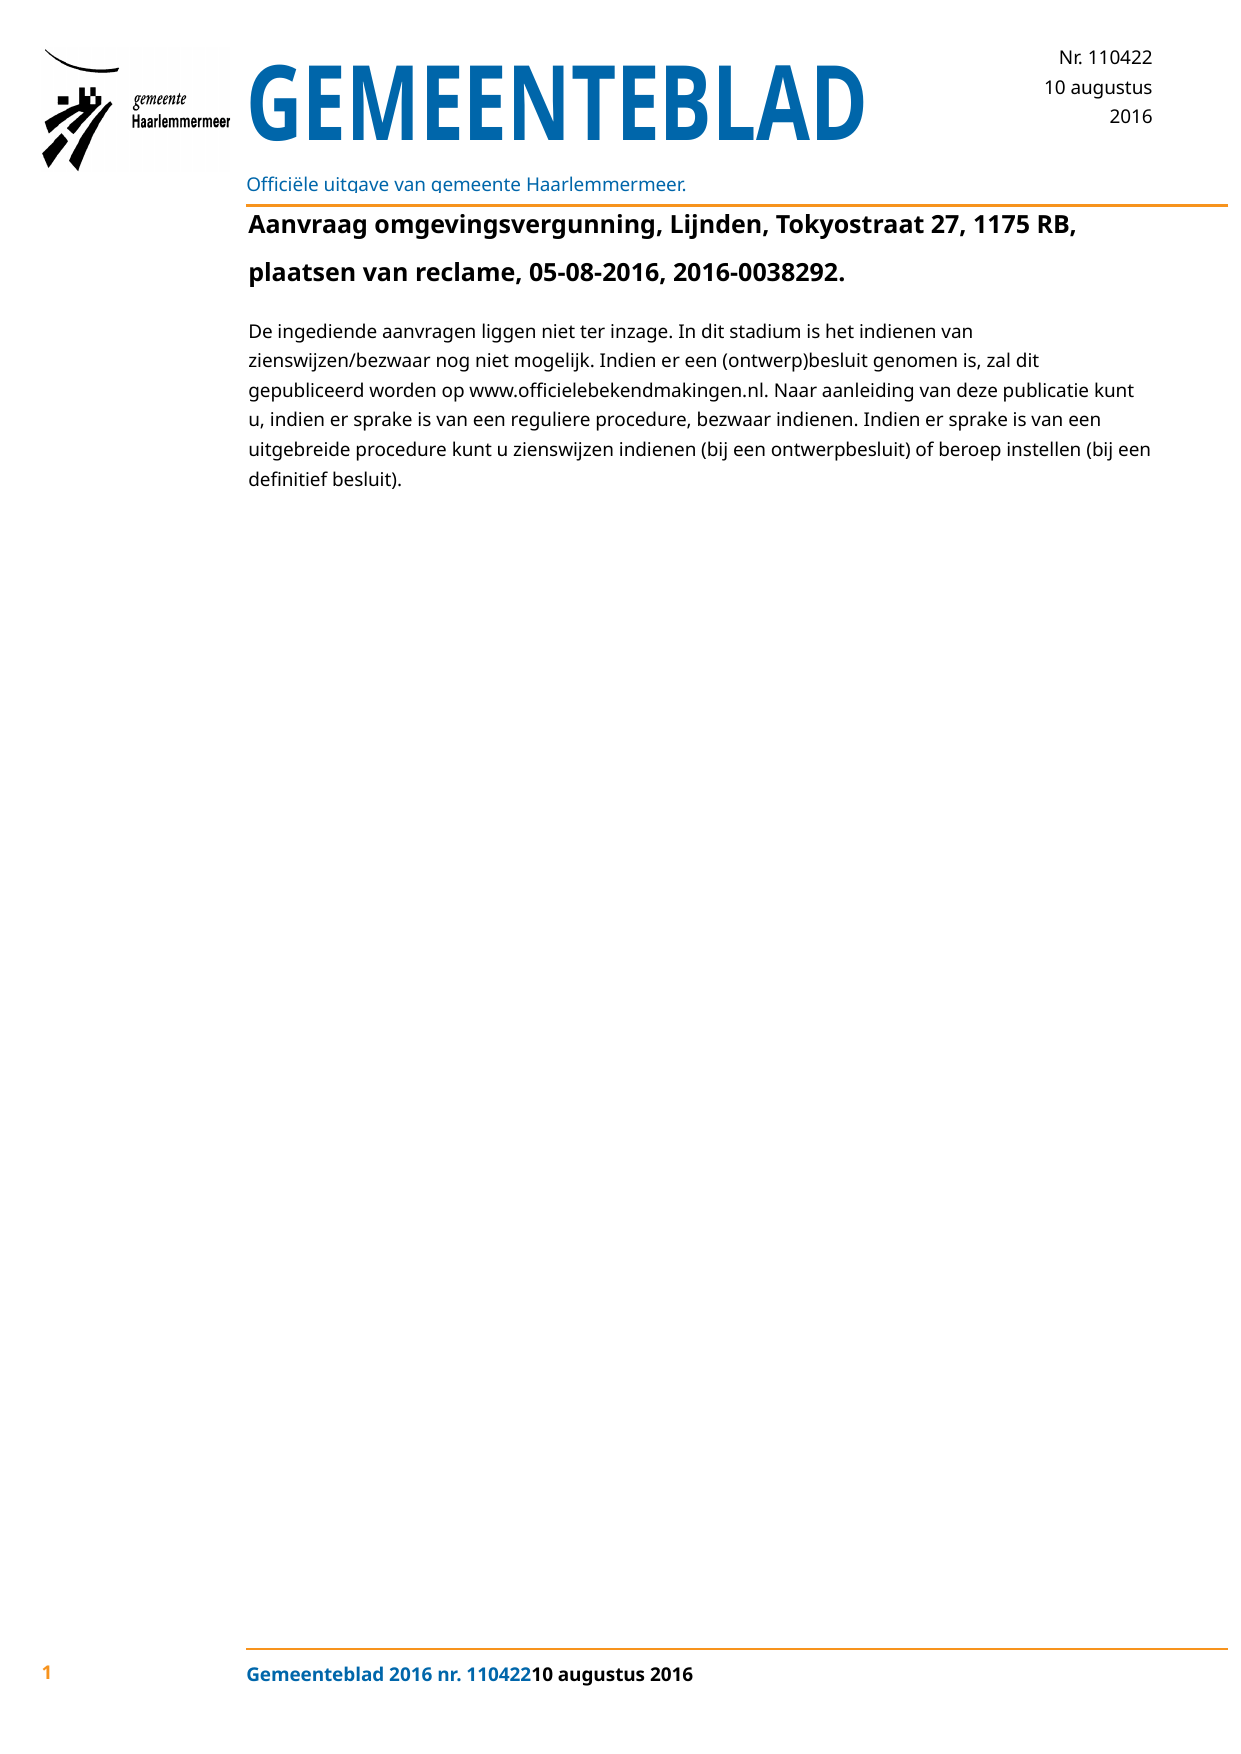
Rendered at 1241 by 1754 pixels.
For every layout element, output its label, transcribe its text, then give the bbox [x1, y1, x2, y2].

text De ingediende aanvragen liggen niet ter inzage. In dit stadium is het indienen van zienswijzen/bezwaar nog niet mogelijk. Indien er een (ontwerp)besluit genomen is, zal dit gepubliceerd worden op www.officielebekendmakingen.nl. Naar aanleiding van deze publicatie kunt u, indien er sprake is van een reguliere procedure, bezwaar indienen. Indien er sprake is van een uitgebreide procedure kunt u zienswijzen indienen (bij een ontwerpbesluit) of beroep instellen (bij een definitief besluit). [248, 318, 1152, 492]
text Aanvraag omgevingsvergunning, Lijnden, Tokyostraat 27, 1175 RB, plaatsen van reclame, 05-08-2016, 2016-0038292. [248, 207, 1152, 288]
picture [41, 47, 231, 172]
